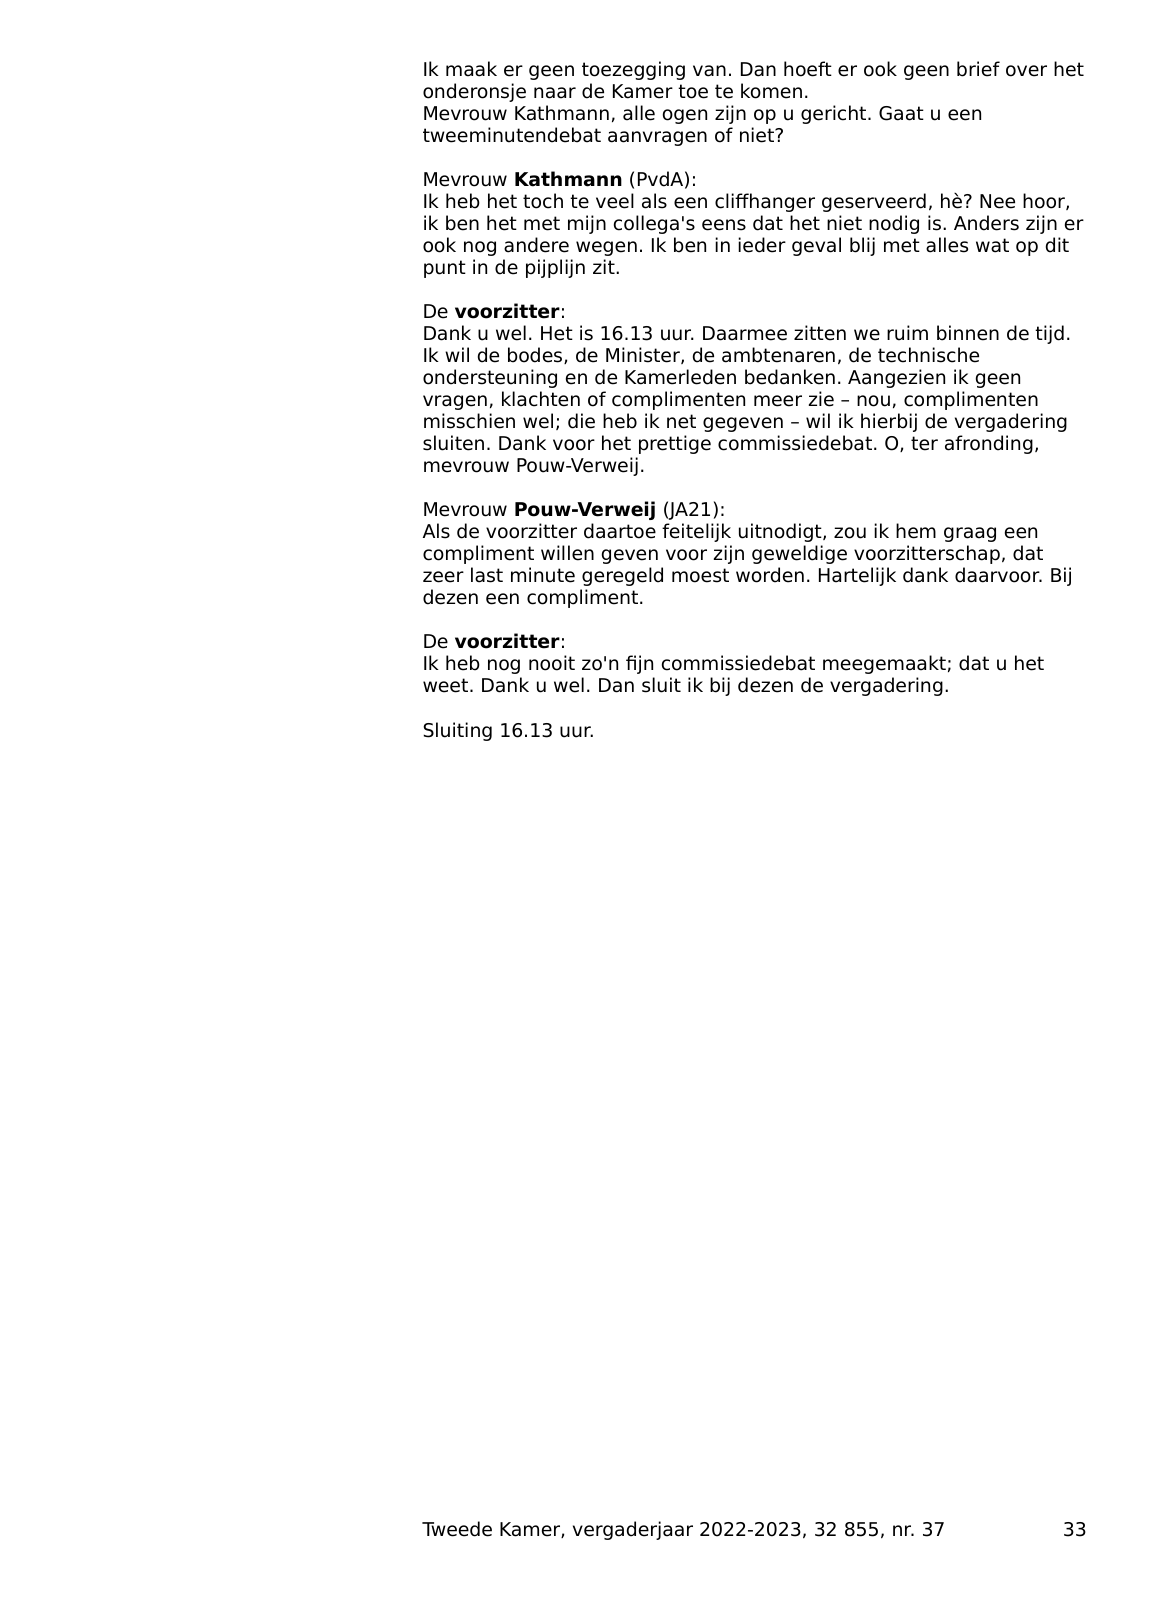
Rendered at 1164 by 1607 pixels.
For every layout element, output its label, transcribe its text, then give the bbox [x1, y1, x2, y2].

text Ik heb het toch te veel als een cliffhanger geserveerd, hè? Nee hoor, ik ben het met mijn collega's eens dat het niet nodig is. Anders zijn er ook nog andere wegen. Ik ben in ieder geval blij met alles wat op dit punt in de pijplijn zit. [422, 191, 1087, 279]
text De voorzitter: [422, 301, 1087, 323]
text Dank u wel. Het is 16.13 uur. Daarmee zitten we ruim binnen de tijd. Ik wil de bodes, de Minister, de ambtenaren, de technische ondersteuning en de Kamerleden bedanken. Aangezien ik geen vragen, klachten of complimenten meer zie – nou, complimenten misschien wel; die heb ik net gegeven – wil ik hierbij de vergadering sluiten. Dank voor het prettige commissiedebat. O, ter afronding, mevrouw Pouw-Verweij. [422, 323, 1087, 477]
text De voorzitter: [422, 631, 1087, 653]
text Sluiting 16.13 uur. [422, 719, 1087, 741]
text Als de voorzitter daartoe feitelijk uitnodigt, zou ik hem graag een compliment willen geven voor zijn geweldige voorzitterschap, dat zeer last minute geregeld moest worden. Hartelijk dank daarvoor. Bij dezen een compliment. [422, 521, 1087, 609]
text Ik maak er geen toezegging van. Dan hoeft er ook geen brief over het onderonsje naar de Kamer toe te komen. [422, 59, 1087, 103]
text Mevrouw Kathmann (PvdA): [422, 169, 1087, 191]
text Ik heb nog nooit zo'n fijn commissiedebat meegemaakt; dat u het weet. Dank u wel. Dan sluit ik bij dezen de vergadering. [422, 653, 1087, 697]
text Mevrouw Kathmann, alle ogen zijn op u gericht. Gaat u een tweeminutendebat aanvragen of niet? [422, 103, 1087, 147]
text Mevrouw Pouw-Verweij (JA21): [422, 499, 1087, 521]
